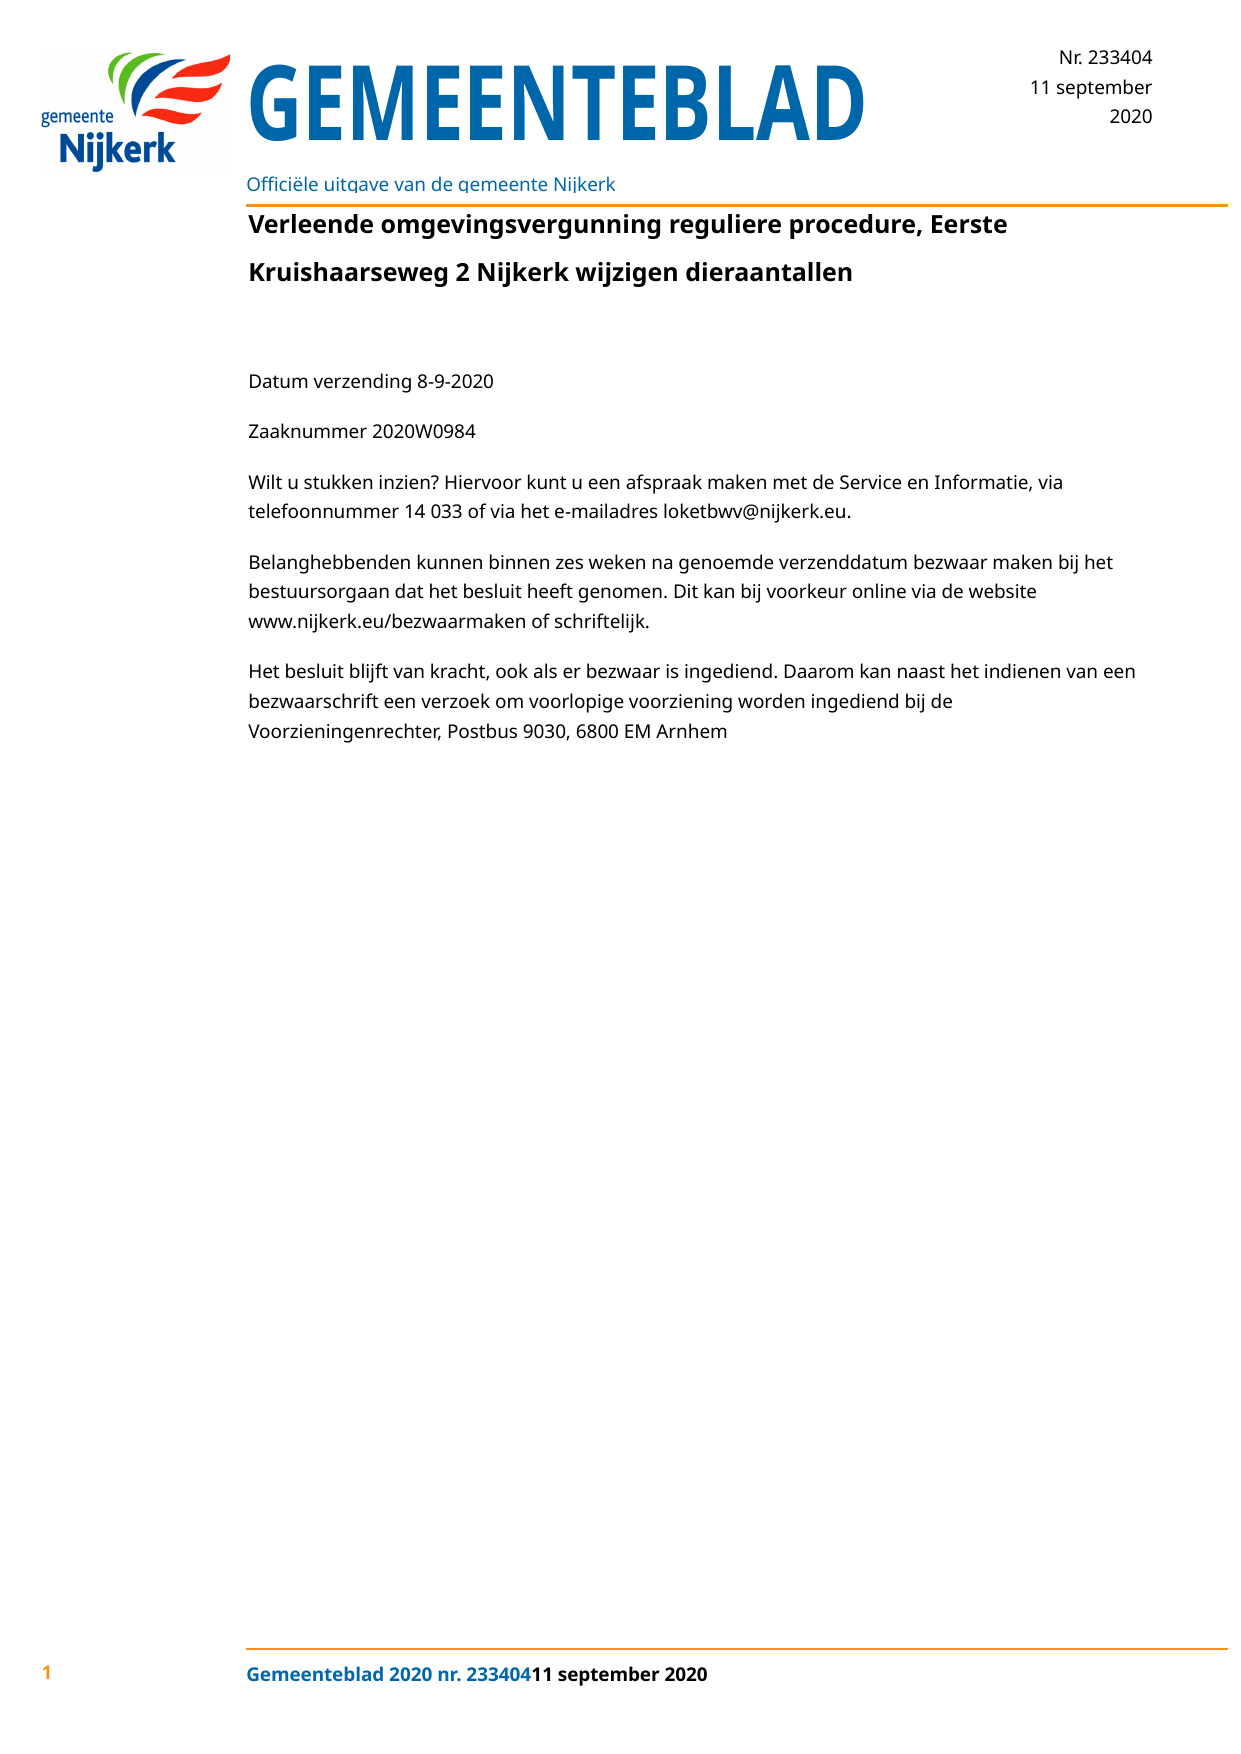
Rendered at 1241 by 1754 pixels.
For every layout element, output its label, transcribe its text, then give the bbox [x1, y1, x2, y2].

text Datum verzending 8-9-2020 [248, 368, 1152, 394]
text Verleende omgevingsvergunning reguliere procedure, Eerste Kruishaarseweg 2 Nijkerk wijzigen dieraantallen [248, 207, 1152, 288]
text Het besluit blijft van kracht, ook als er bezwaar is ingediend. Daarom kan naast het indienen van een bezwaarschrift een verzoek om voorlopige voorziening worden ingediend bij de Voorzieningenrechter, Postbus 9030, 6800 EM Arnhem [248, 659, 1152, 744]
text Wilt u stukken inzien? Hiervoor kunt u een afspraak maken met de Service en Informatie, via telefoonnummer 14 033 of via het e-mailadres loketbwv@nijkerk.eu. [248, 469, 1152, 524]
text Zaaknummer 2020W0984 [248, 419, 1152, 444]
picture [41, 47, 231, 172]
text Belanghebbenden kunnen binnen zes weken na genoemde verzenddatum bezwaar maken bij het bestuursorgaan dat het besluit heeft genomen. Dit kan bij voorkeur online via de website www.nijkerk.eu/bezwaarmaken of schriftelijk. [248, 549, 1152, 634]
